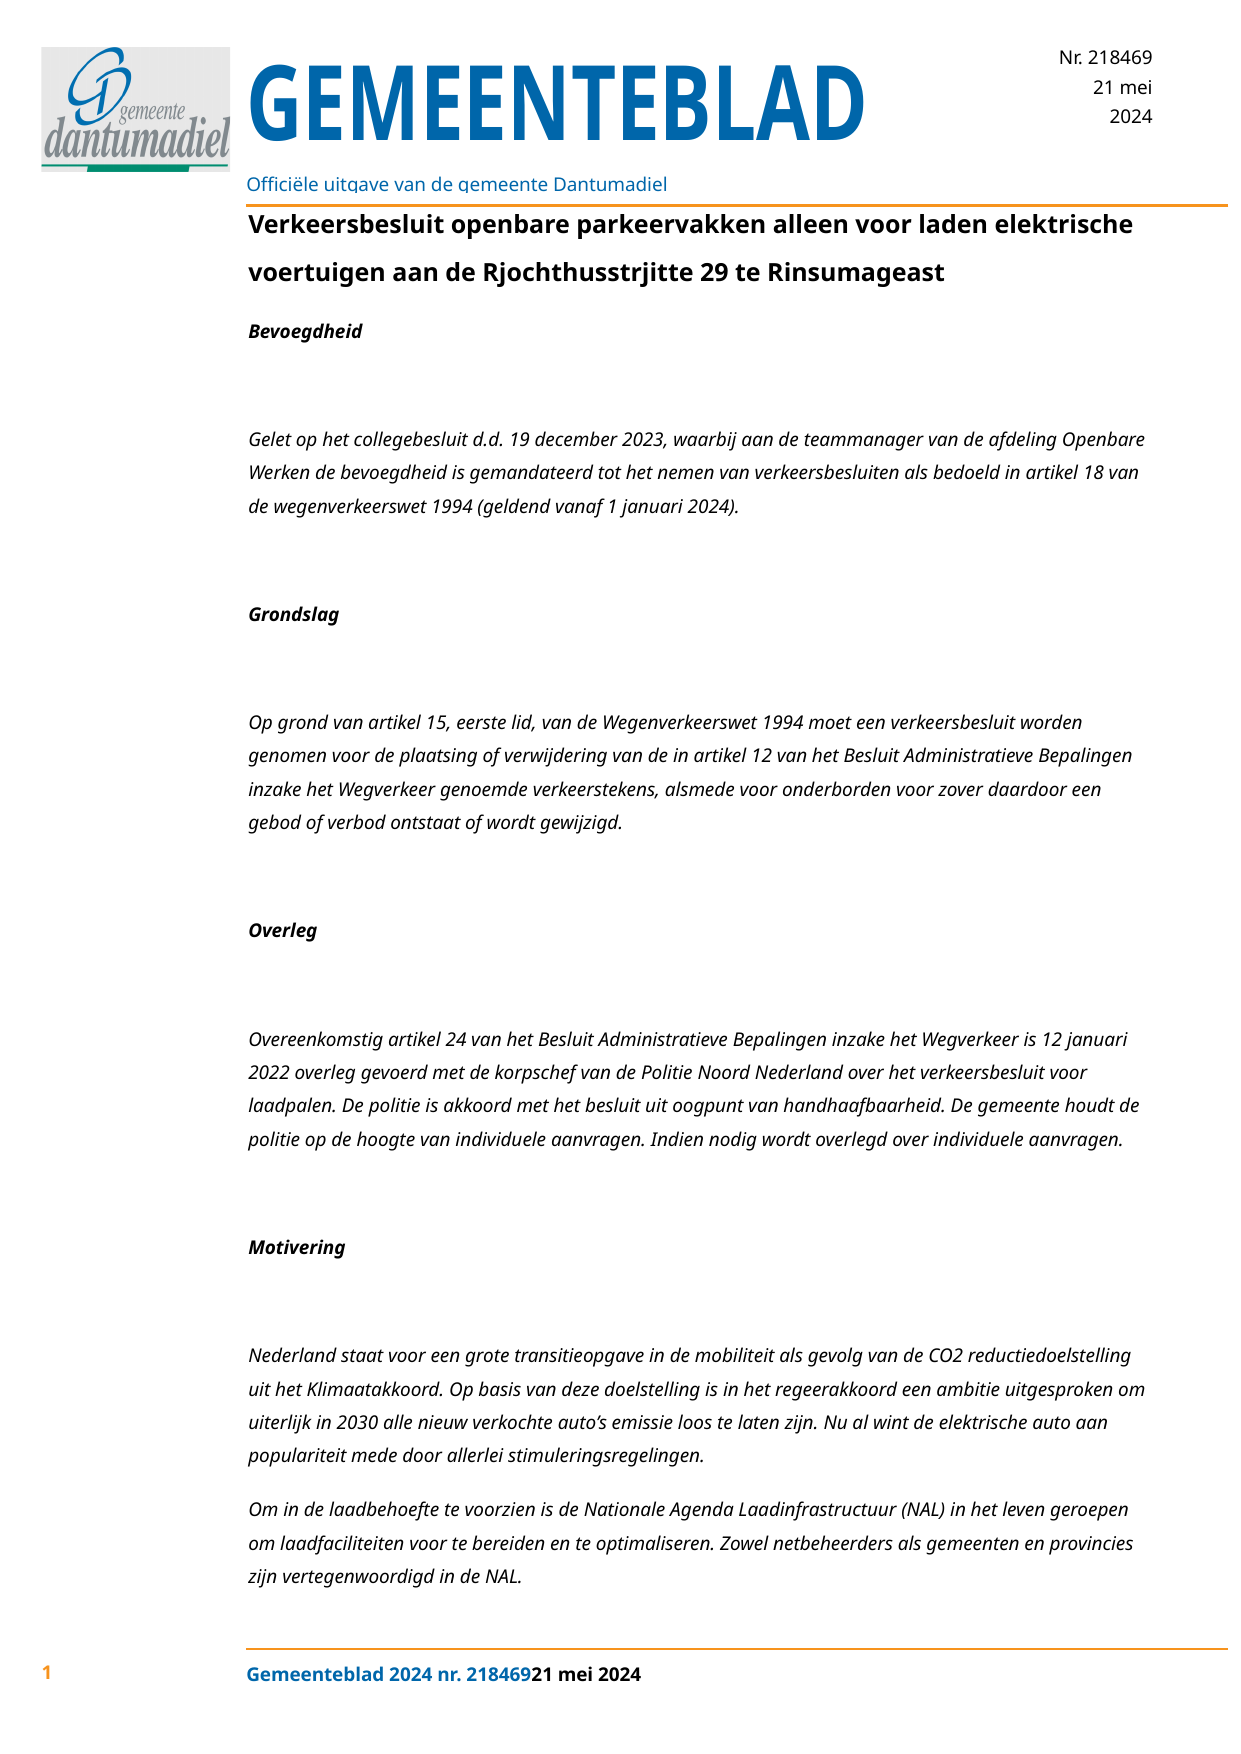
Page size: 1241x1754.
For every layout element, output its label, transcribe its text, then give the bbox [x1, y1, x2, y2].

text Verkeersbesluit openbare parkeervakken alleen voor laden elektrische voertuigen aan de Rjochthusstrjitte 29 te Rinsumageast [248, 207, 1152, 288]
picture [41, 47, 231, 172]
text Grondslag [248, 601, 1152, 627]
text Motivering [248, 1234, 1152, 1260]
text Nederland staat voor een grote transitieopgave in de mobiliteit als gevolg van de CO2 reductiedoelstelling uit het Klimaatakkoord. Op basis van deze doelstelling is in het regeerakkoord een ambitie uitgesproken om uiterlijk in 2030 alle nieuw verkochte auto’s emissie loos te laten zijn. Nu al wint de elektrische auto aan populariteit mede door allerlei stimuleringsregelingen. [248, 1342, 1152, 1468]
text Bevoegdheid [248, 318, 1152, 344]
text Om in de laadbehoefte te voorzien is de Nationale Agenda Laadinfrastructuur (NAL) in het leven geroepen om laadfaciliteiten voor te bereiden en te optimaliseren. Zowel netbeheerders als gemeenten en provincies zijn vertegenwoordigd in de NAL. [248, 1497, 1152, 1589]
text Gelet op het collegebesluit d.d. 19 december 2023, waarbij aan de teammanager van de afdeling Openbare Werken de bevoegdheid is gemandateerd tot het nemen van verkeersbesluiten als bedoeld in artikel 18 van de wegenverkeerswet 1994 (geldend vanaf 1 januari 2024). [248, 426, 1152, 519]
text Overeenkomstig artikel 24 van het Besluit Administratieve Bepalingen inzake het Wegverkeer is 12 januari 2022 overleg gevoerd met de korpschef van de Politie Noord Nederland over het verkeersbesluit voor laadpalen. De politie is akkoord met het besluit uit oogpunt van handhaafbaarheid. De gemeente houdt de politie op de hoogte van individuele aanvragen. Indien nodig wordt overlegd over individuele aanvragen. [248, 1026, 1152, 1152]
text Op grond van artikel 15, eerste lid, van de Wegenverkeerswet 1994 moet een verkeersbesluit worden genomen voor de plaatsing of verwijdering van de in artikel 12 van het Besluit Administratieve Bepalingen inzake het Wegverkeer genoemde verkeerstekens, alsmede voor onderborden voor zover daardoor een gebod of verbod ontstaat of wordt gewijzigd. [248, 709, 1152, 835]
text Overleg [248, 918, 1152, 943]
